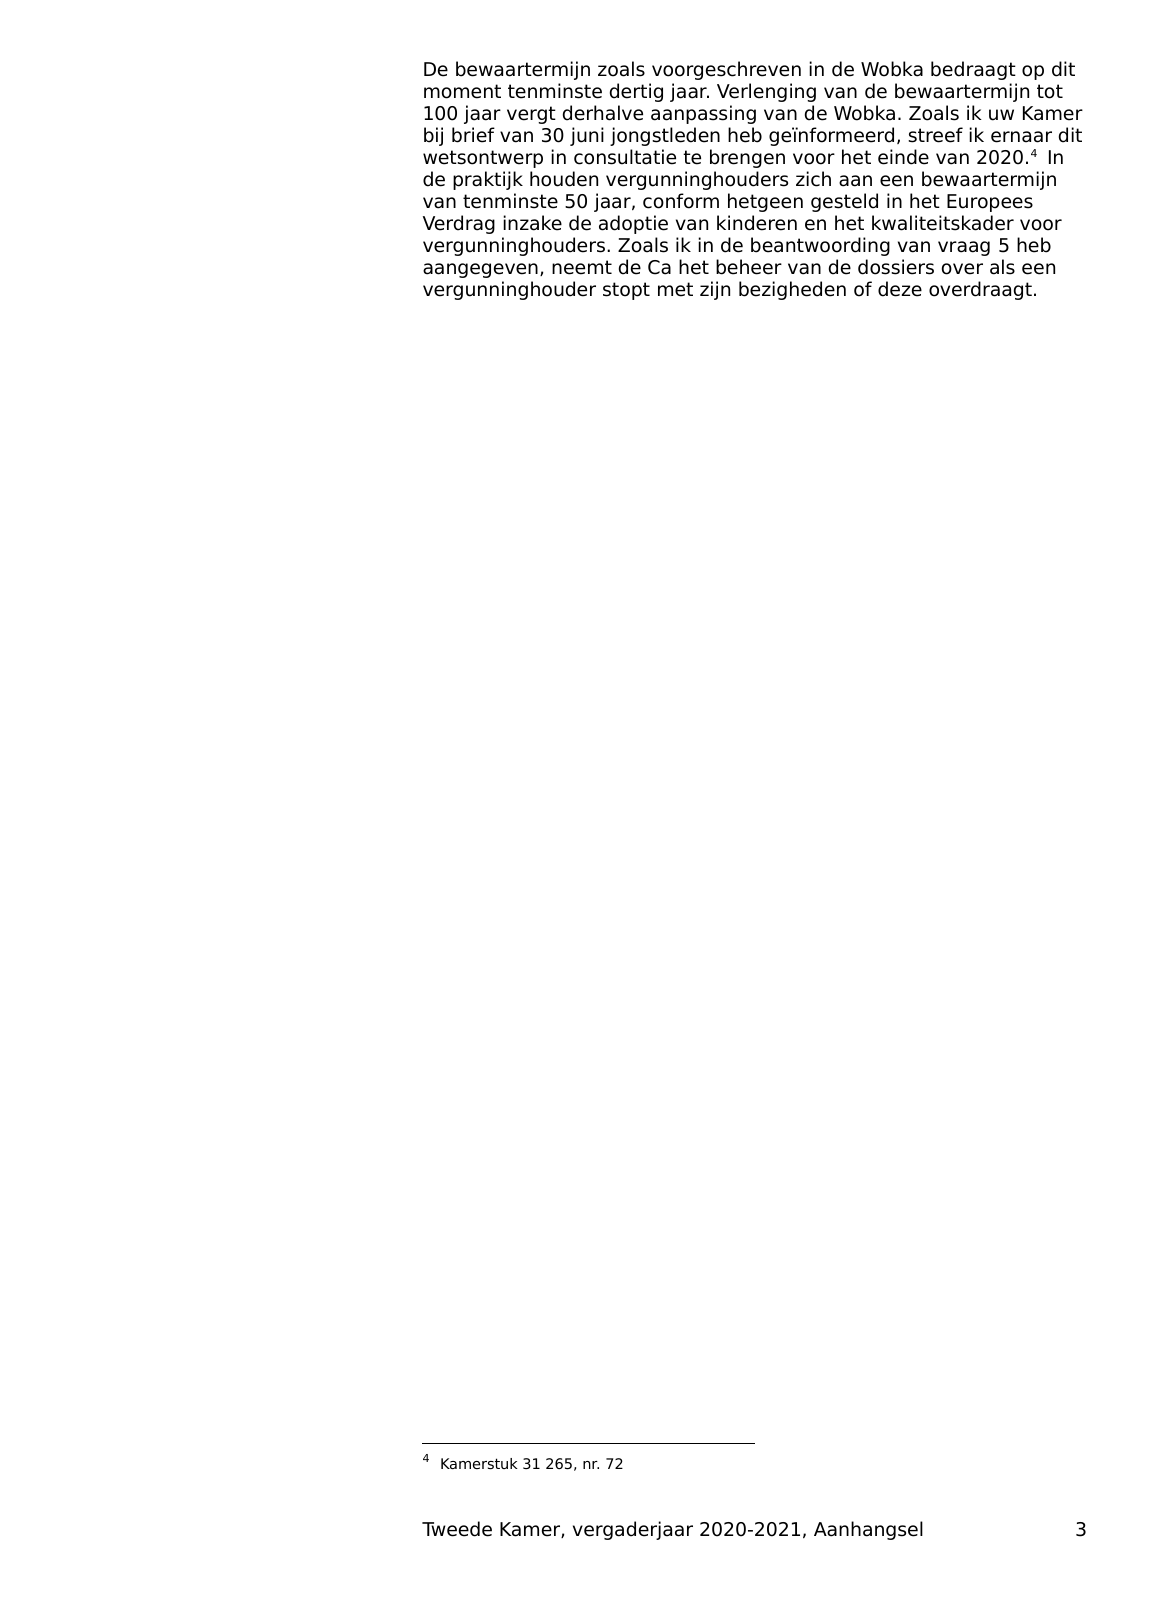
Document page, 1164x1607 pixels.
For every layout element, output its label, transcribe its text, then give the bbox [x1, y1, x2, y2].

text De bewaartermijn zoals voorgeschreven in de Wobka bedraagt op dit moment tenminste dertig jaar. Verlenging van de bewaartermijn tot 100 jaar vergt derhalve aanpassing van de Wobka. Zoals ik uw Kamer bij brief van 30 juni jongstleden heb geïnformeerd, streef ik ernaar dit wetsontwerp in consultatie te brengen voor het einde van 2020. In de praktijk houden vergunninghouders zich aan een bewaartermijn van tenminste 50 jaar, conform hetgeen gesteld in het Europees Verdrag inzake de adoptie van kinderen en het kwaliteitskader voor vergunninghouders. Zoals ik in de beantwoording van vraag 5 heb aangegeven, neemt de Ca het beheer van de dossiers over als een vergunninghouder stopt met zijn bezigheden of deze overdraagt. [422, 59, 1087, 301]
text Kamerstuk 31 265, nr. 72 [422, 1452, 1087, 1474]
